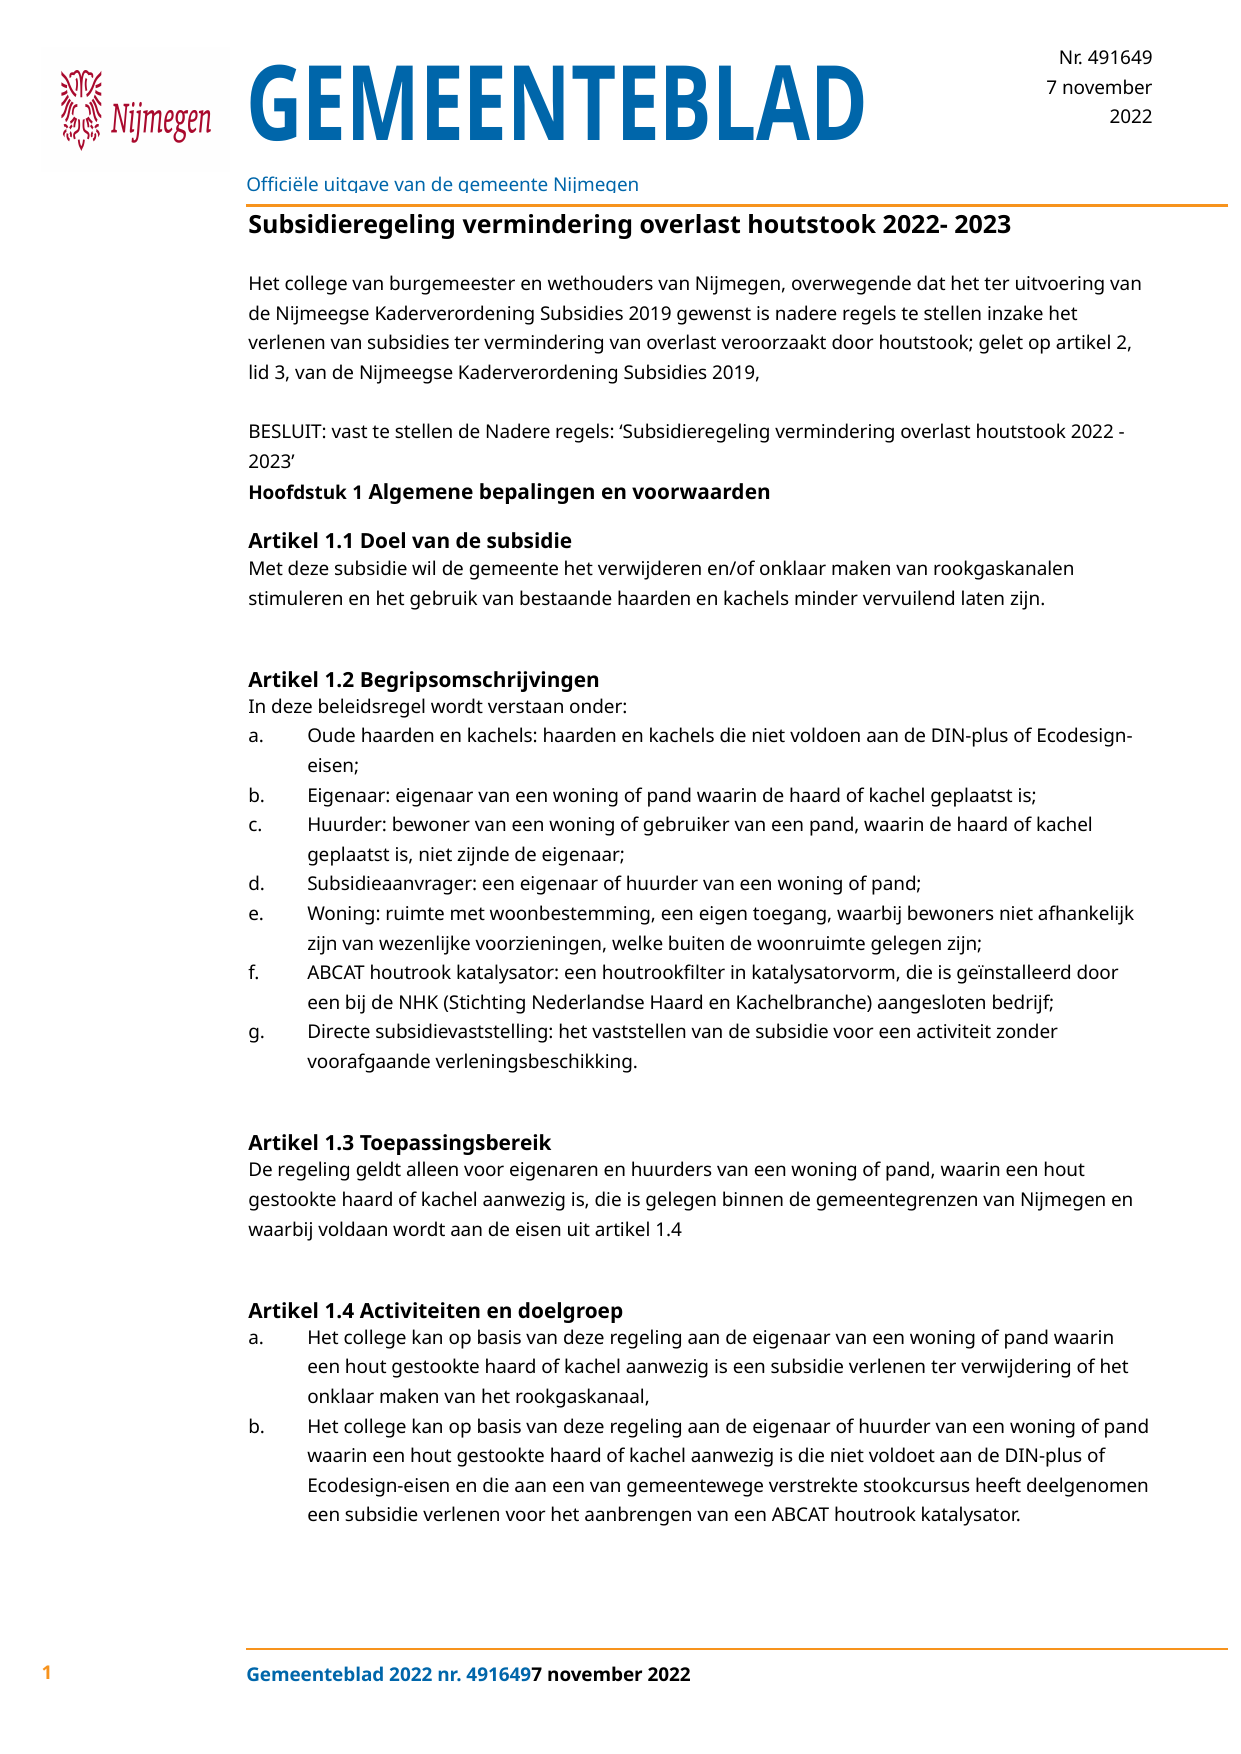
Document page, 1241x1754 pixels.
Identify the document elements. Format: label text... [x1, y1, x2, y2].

list ABCAT houtrook katalysator: een houtrookfilter in katalysatorvorm, die is geïnstalleerd door een bij de NHK (Stichting Nederlandse Haard en Kachelbranche) aangesloten bedrijf; [248, 959, 1152, 1015]
text BESLUIT: vast te stellen de Nadere regels: ‘Subsidieregeling vermindering overlast houtstook 2022 - 2023’ [248, 418, 1152, 473]
text Het college van burgemeester en wethouders van Nijmegen, overwegende dat het ter uitvoering van de Nijmeegse Kaderverordening Subsidies 2019 gewenst is nadere regels te stellen inzake het verlenen van subsidies ter vermindering van overlast veroorzaakt door houtstook; gelet op artikel 2, lid 3, van de Nijmeegse Kaderverordening Subsidies 2019, [248, 270, 1152, 385]
list Huurder: bewoner van een woning of gebruiker van een pand, waarin de haard of kachel geplaatst is, niet zijnde de eigenaar; [248, 811, 1152, 867]
text Artikel 1.2 Begripsomschrijvingen [248, 665, 1152, 693]
list Oude haarden en kachels: haarden en kachels die niet voldoen aan de DIN-plus of Ecodesign-eisen; [248, 723, 1152, 778]
text Artikel 1.3 Toepassingsbereik [248, 1128, 1152, 1157]
list Het college kan op basis van deze regeling aan de eigenaar of huurder van een woning of pand waarin een hout gestookte haard of kachel aanwezig is die niet voldoet aan de DIN-plus of Ecodesign-eisen en die aan een van gemeentewege verstrekte stookcursus heeft deelgenomen een subsidie verlenen voor het aanbrengen van een ABCAT houtrook katalysator. [248, 1413, 1152, 1527]
text In deze beleidsregel wordt verstaan onder: [248, 693, 1152, 719]
list Het college kan op basis van deze regeling aan de eigenaar van een woning of pand waarin een hout gestookte haard of kachel aanwezig is een subsidie verlenen ter verwijdering of het onklaar maken van het rookgaskanaal, [248, 1324, 1152, 1409]
text Artikel 1.1 Doel van de subsidie [248, 527, 1152, 555]
list Eigenaar: eigenaar van een woning of pand waarin de haard of kachel geplaatst is; [248, 782, 1152, 808]
list Woning: ruimte met woonbestemming, een eigen toegang, waarbij bewoners niet afhankelijk zijn van wezenlijke voorzieningen, welke buiten de woonruimte gelegen zijn; [248, 900, 1152, 956]
list Subsidieaanvrager: een eigenaar of huurder van een woning of pand; [248, 871, 1152, 896]
text Artikel 1.4 Activiteiten en doelgroep [248, 1296, 1152, 1324]
text Met deze subsidie wil de gemeente het verwijderen en/of onklaar maken van rookgaskanalen stimuleren en het gebruik van bestaande haarden en kachels minder vervuilend laten zijn. [248, 555, 1152, 610]
text Hoofdstuk 1 Algemene bepalingen en voorwaarden [248, 477, 1152, 506]
text De regeling geldt alleen voor eigenaren en huurders van een woning of pand, waarin een hout gestookte haard of kachel aanwezig is, die is gelegen binnen de gemeentegrenzen van Nijmegen en waarbij voldaan wordt aan de eisen uit artikel 1.4 [248, 1157, 1152, 1241]
list Directe subsidievaststelling: het vaststellen van de subsidie voor een activiteit zonder voorafgaande verleningsbeschikking. [248, 1018, 1152, 1074]
picture [41, 47, 231, 172]
text Subsidieregeling vermindering overlast houtstook 2022- 2023 [248, 207, 1152, 241]
